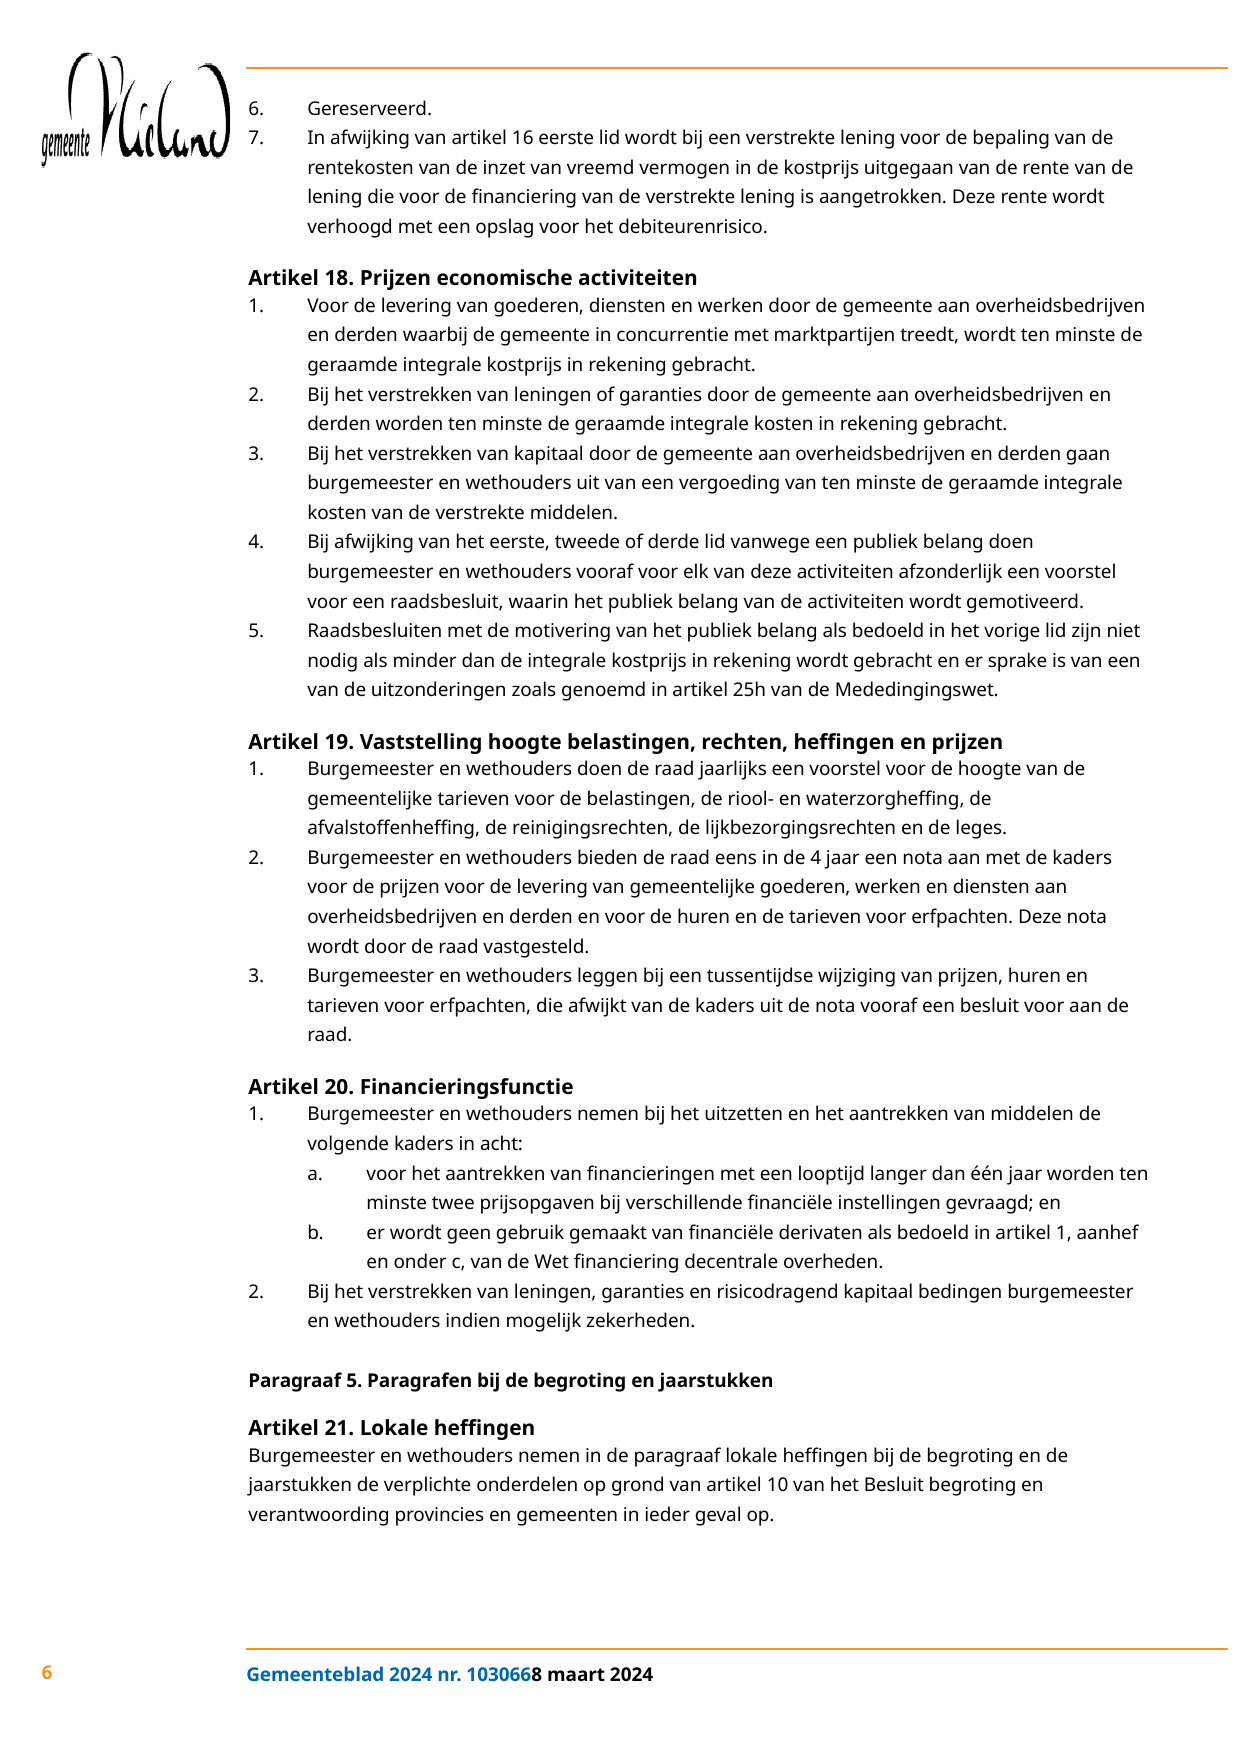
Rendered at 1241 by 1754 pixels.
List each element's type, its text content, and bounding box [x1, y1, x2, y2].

list Burgemeester en wethouders nemen bij het uitzetten en het aantrekken van middelen de volgende kaders in acht: [248, 1101, 1152, 1156]
list Gereserveerd. [248, 95, 1152, 121]
list Bij afwijking van het eerste, tweede of derde lid vanwege een publiek belang doen burgemeester en wethouders vooraf voor elk van deze activiteiten afzonderlijk een voorstel voor een raadsbesluit, waarin het publiek belang van de activiteiten wordt gemotiveerd. [248, 529, 1152, 613]
list Burgemeester en wethouders bieden de raad eens in de 4 jaar een nota aan met de kaders voor de prijzen voor de levering van gemeentelijke goederen, werken en diensten aan overheidsbedrijven en derden en voor de huren en de tarieven voor erfpachten. Deze nota wordt door de raad vastgesteld. [248, 844, 1152, 959]
text Artikel 19. Vaststelling hoogte belastingen, rechten, heffingen en prijzen [248, 727, 1152, 755]
list er wordt geen gebruik gemaakt van financiële derivaten als bedoeld in artikel 1, aanhef en onder c, van de Wet financiering decentrale overheden. [307, 1219, 1152, 1274]
text Paragraaf 5. Paragrafen bij de begroting en jaarstukken [248, 1367, 1152, 1392]
list Burgemeester en wethouders leggen bij een tussentijdse wijziging van prijzen, huren en tarieven voor erfpachten, die afwijkt van de kaders uit de nota vooraf een besluit voor aan de raad. [248, 962, 1152, 1047]
list Voor de levering van goederen, diensten en werken door de gemeente aan overheidsbedrijven en derden waarbij de gemeente in concurrentie met marktpartijen treedt, wordt ten minste de geraamde integrale kostprijs in rekening gebracht. [248, 292, 1152, 377]
list Bij het verstrekken van leningen, garanties en risicodragend kapitaal bedingen burgemeester en wethouders indien mogelijk zekerheden. [248, 1278, 1152, 1333]
text Artikel 18. Prijzen economische activiteiten [248, 263, 1152, 292]
text Burgemeester en wethouders nemen in de paragraaf lokale heffingen bij de begroting en de jaarstukken de verplichte onderdelen op grond van artikel 10 van het Besluit begroting en verantwoording provincies en gemeenten in ieder geval op. [248, 1442, 1152, 1527]
list Burgemeester en wethouders doen de raad jaarlijks een voorstel voor de hoogte van de gemeentelijke tarieven voor de belastingen, de riool- en waterzorgheffing, de afvalstoffenheffing, de reinigingsrechten, de lijkbezorgingsrechten en de leges. [248, 755, 1152, 840]
list Bij het verstrekken van kapitaal door de gemeente aan overheidsbedrijven en derden gaan burgemeester en wethouders uit van een vergoeding van ten minste de geraamde integrale kosten van de verstrekte middelen. [248, 440, 1152, 525]
list Raadsbesluiten met de motivering van het publiek belang als bedoeld in het vorige lid zijn niet nodig als minder dan de integrale kostprijs in rekening wordt gebracht en er sprake is van een van de uitzonderingen zoals genoemd in artikel 25h van de Mededingingswet. [248, 617, 1152, 702]
list Bij het verstrekken van leningen of garanties door de gemeente aan overheidsbedrijven en derden worden ten minste de geraamde integrale kosten in rekening gebracht. [248, 381, 1152, 436]
list voor het aantrekken van financieringen met een looptijd langer dan één jaar worden ten minste twee prijsopgaven bij verschillende financiële instellingen gevraagd; en [307, 1160, 1152, 1215]
text Artikel 21. Lokale heffingen [248, 1413, 1152, 1442]
text Artikel 20. Financieringsfunctie [248, 1072, 1152, 1101]
list In afwijking van artikel 16 eerste lid wordt bij een verstrekte lening voor de bepaling van de rentekosten van de inzet van vreemd vermogen in de kostprijs uitgegaan van de rente van de lening die voor de financiering van de verstrekte lening is aangetrokken. Deze rente wordt verhoogd met een opslag voor het debiteurenrisico. [248, 124, 1152, 239]
picture [41, 47, 231, 172]
